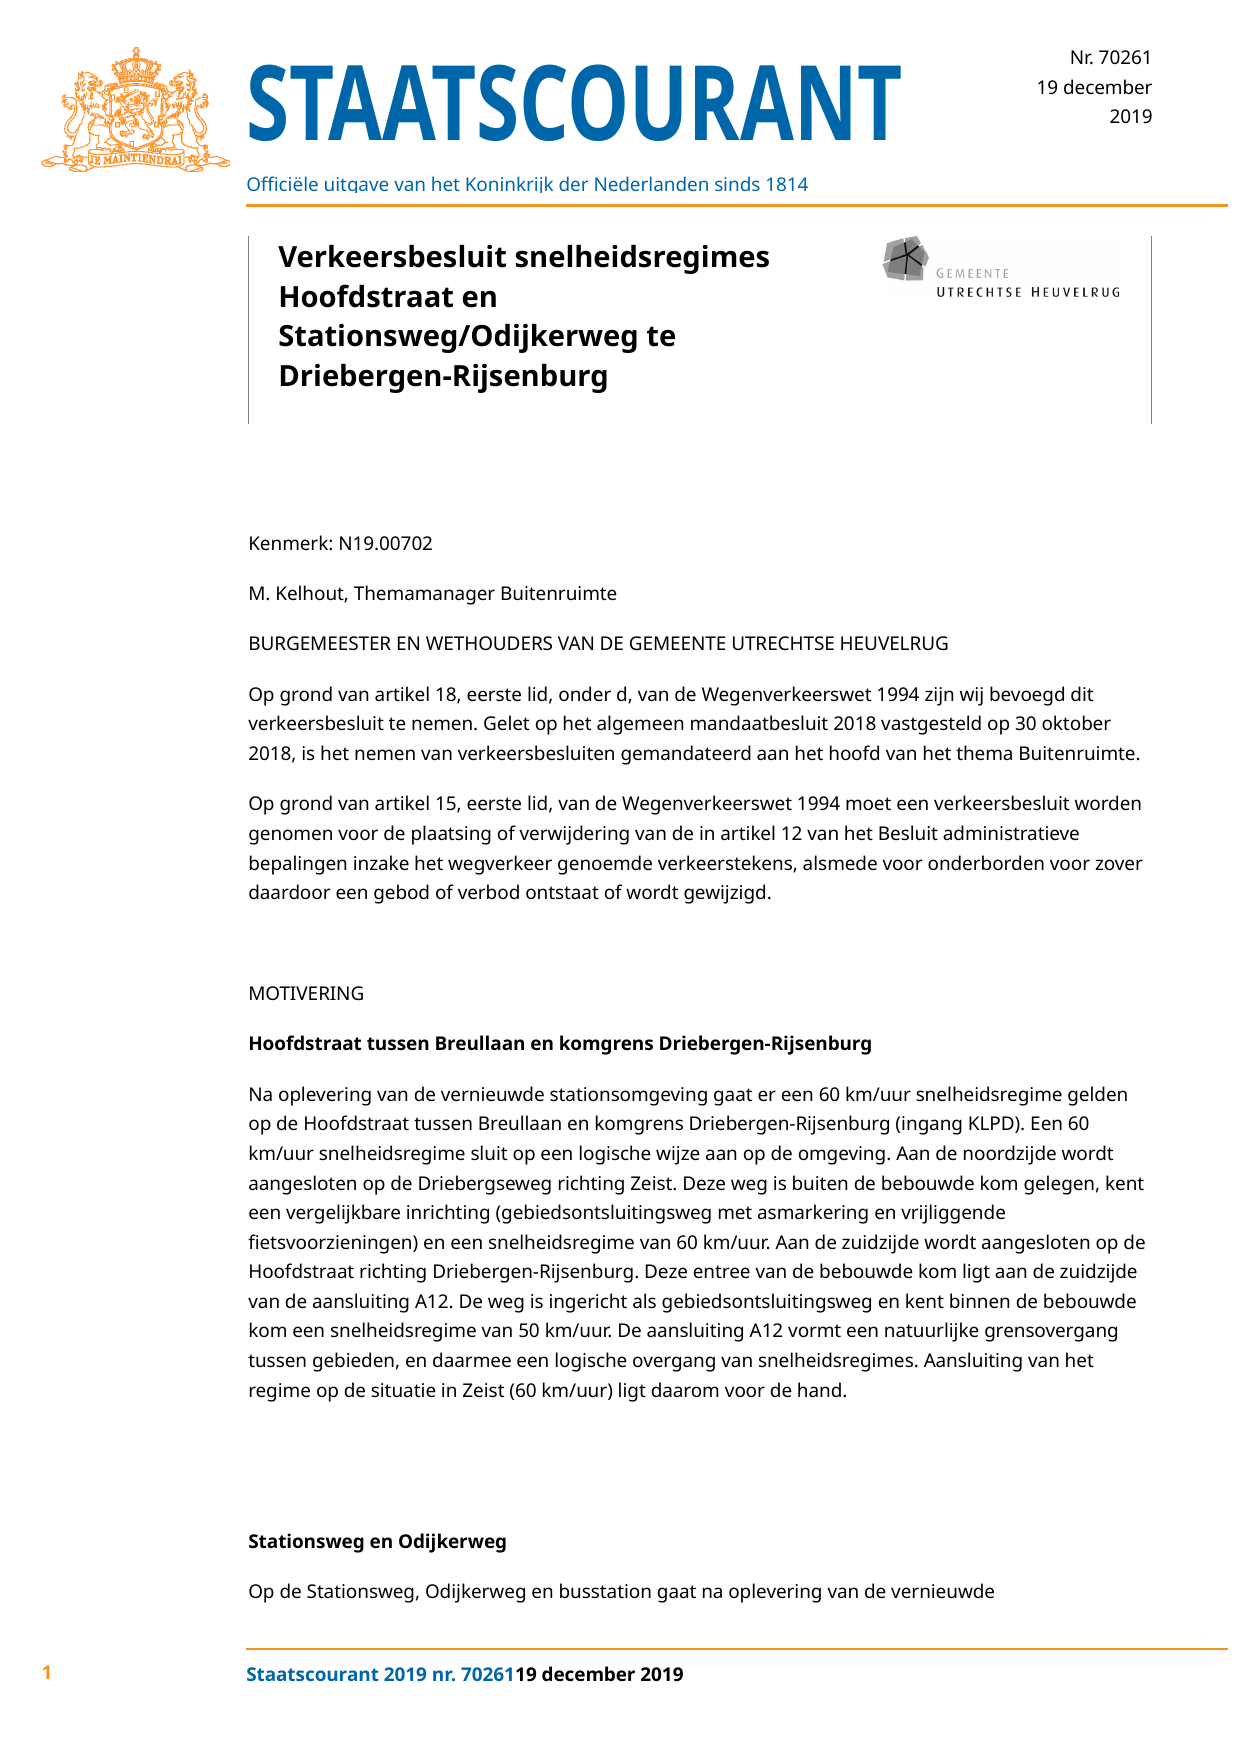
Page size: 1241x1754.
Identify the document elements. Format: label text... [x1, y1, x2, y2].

table_header Verkeersbesluit snelheidsregimes Hoofdstraat en Stationsweg/Odijkerweg te Driebergen-Rijsenburg [249, 236, 850, 424]
text Op grond van artikel 15, eerste lid, van de Wegenverkeerswet 1994 moet een verkeersbesluit worden genomen voor de plaatsing of verwijdering van de in artikel 12 van het Besluit administratieve bepalingen inzake het wegverkeer genoemde verkeerstekens, alsmede voor onderborden voor zover daardoor een gebod of verbod ontstaat of wordt gewijzigd. [248, 791, 1152, 905]
text Op de Stationsweg, Odijkerweg en busstation gaat na oplevering van de vernieuwde [248, 1578, 1152, 1604]
text Hoofdstraat tussen Breullaan en komgrens Driebergen-Rijsenburg [248, 1031, 1152, 1056]
text Op grond van artikel 18, eerste lid, onder d, van de Wegenverkeerswet 1994 zijn wij bevoegd dit verkeersbesluit te nemen. Gelet op het algemeen mandaatbesluit 2018 vastgesteld op 30 oktober 2018, is het nemen van verkeersbesluiten gemandateerd aan het hoofd van het thema Buitenruimte. [248, 681, 1152, 766]
text Stationsweg en Odijkerweg [248, 1528, 1152, 1554]
text BURGEMEESTER EN WETHOUDERS VAN DE GEMEENTE UTRECHTSE HEUVELRUG [248, 631, 1152, 656]
picture [882, 236, 1119, 297]
text Na oplevering van de vernieuwde stationsomgeving gaat er een 60 km/uur snelheidsregime gelden op de Hoofdstraat tussen Breullaan en komgrens Driebergen-Rijsenburg (ingang KLPD). Een 60 km/uur snelheidsregime sluit op een logische wijze aan op de omgeving. Aan de noordzijde wordt aangesloten op de Driebergseweg richting Zeist. Deze weg is buiten de bebouwde kom gelegen, kent een vergelijkbare inrichting (gebiedsontsluitingsweg met asmarkering en vrijliggende fietsvoorzieningen) en een snelheidsregime van 60 km/uur. Aan de zuidzijde wordt aangesloten op de Hoofdstraat richting Driebergen-Rijsenburg. Deze entree van de bebouwde kom ligt aan de zuidzijde van de aansluiting A12. De weg is ingericht als gebiedsontsluitingsweg en kent binnen de bebouwde kom een snelheidsregime van 50 km/uur. De aansluiting A12 vormt een natuurlijke grensovergang tussen gebieden, en daarmee een logische overgang van snelheidsregimes. Aansluiting van het regime op de situatie in Zeist (60 km/uur) ligt daarom voor de hand. [248, 1081, 1152, 1403]
text MOTIVERING [248, 980, 1152, 1006]
picture [41, 47, 231, 172]
text M. Kelhout, Themamanager Buitenruimte [248, 580, 1152, 606]
text Kenmerk: N19.00702 [248, 530, 1152, 556]
table_header [850, 236, 1151, 424]
